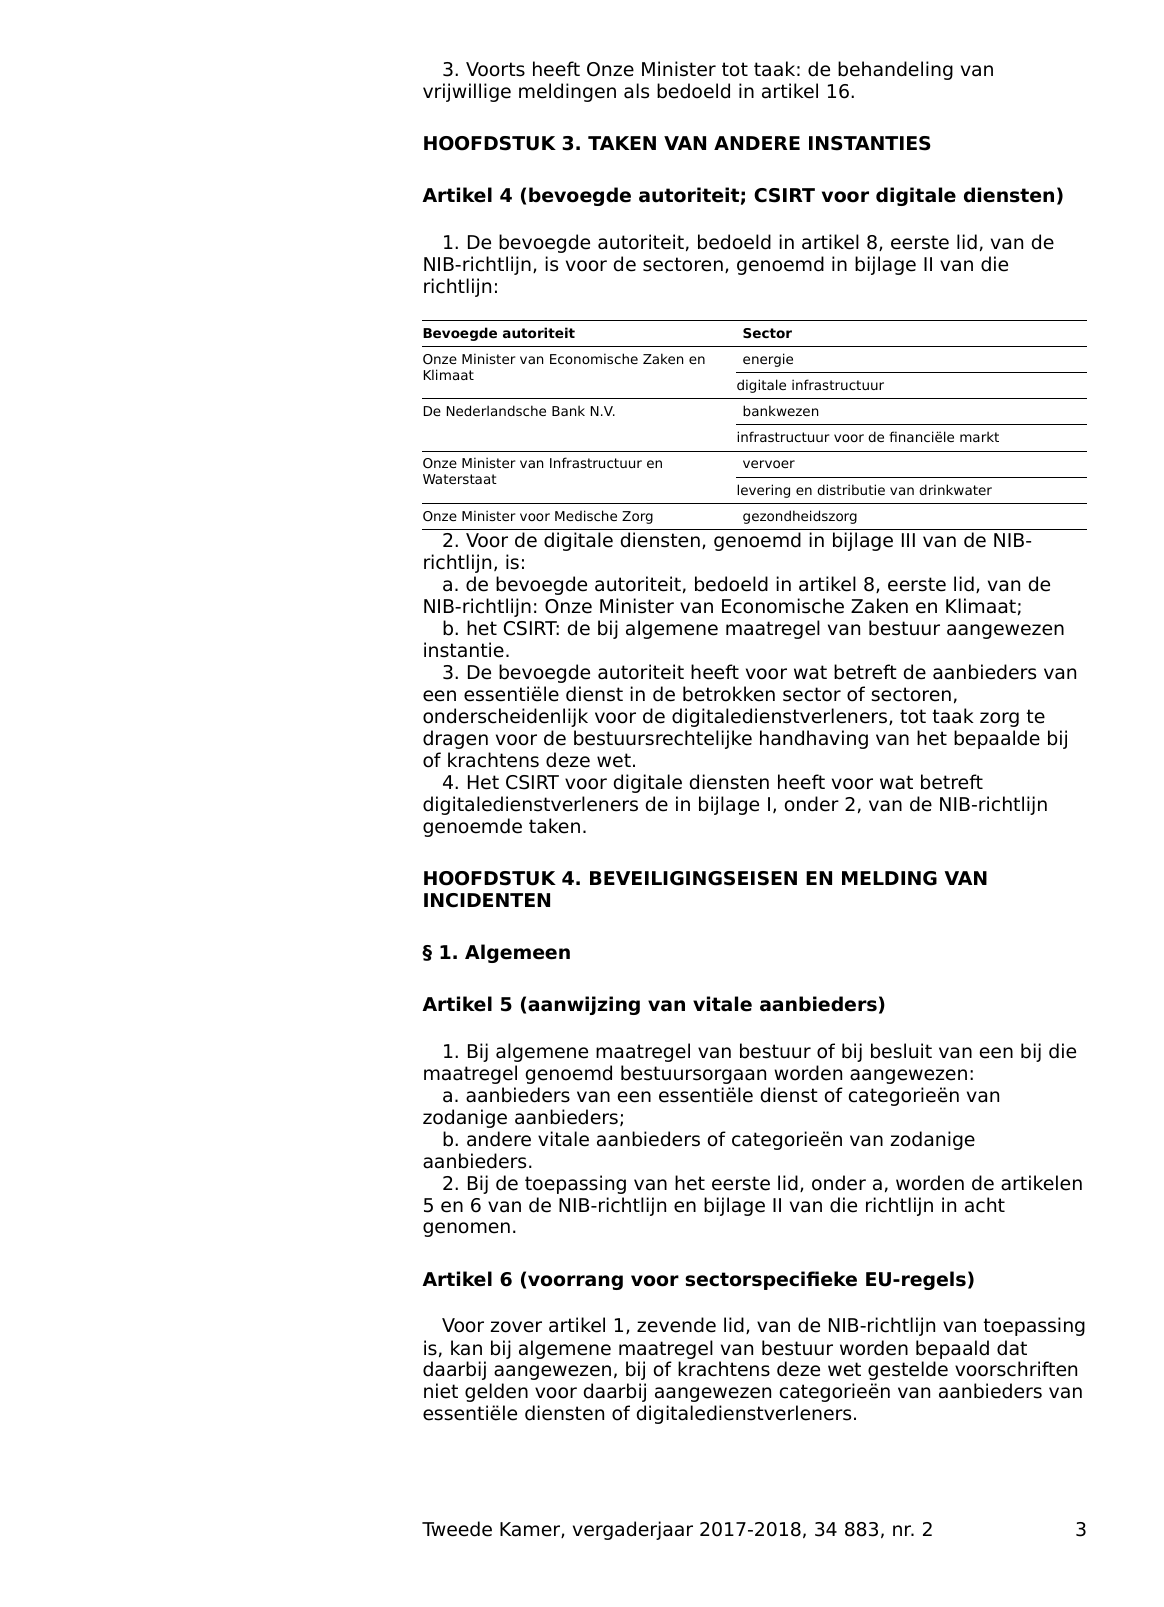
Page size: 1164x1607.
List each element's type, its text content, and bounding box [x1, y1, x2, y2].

subtitle § 1. Algemeen [422, 942, 1087, 964]
table_cell De Nederlandsche Bank N.V. [422, 399, 736, 451]
text a. aanbieders van een essentiële dienst of categorieën van zodanige aanbieders; [422, 1084, 1087, 1128]
table_cell Onze Minister van Economische Zaken en Klimaat [422, 347, 736, 398]
table_cell gezondheidszorg [736, 504, 1087, 529]
table_header Sector [736, 321, 1087, 346]
text 3. Voorts heeft Onze Minister tot taak: de behandeling van vrijwillige meldingen als bedoeld in artikel 16. [422, 59, 1087, 103]
table_cell vervoer [736, 452, 1087, 477]
subtitle HOOFDSTUK 3. TAKEN VAN ANDERE INSTANTIES [422, 133, 1087, 155]
text 1. De bevoegde autoriteit, bedoeld in artikel 8, eerste lid, van de NIB-richtlijn, is voor de sectoren, genoemd in bijlage II van die richtlijn: [422, 232, 1087, 298]
table_cell digitale infrastructuur [736, 373, 1087, 398]
subtitle Artikel 5 (aanwijzing van vitale aanbieders) [422, 994, 1087, 1016]
table_header Bevoegde autoriteit [422, 321, 736, 346]
table_cell infrastructuur voor de financiële markt [736, 425, 1087, 451]
subtitle HOOFDSTUK 4. BEVEILIGINGSEISEN EN MELDING VAN INCIDENTEN [422, 868, 1087, 912]
table_cell Onze Minister voor Medische Zorg [422, 504, 736, 529]
table_cell levering en distributie van drinkwater [736, 478, 1087, 503]
text 1. Bij algemene maatregel van bestuur of bij besluit van een bij die maatregel genoemd bestuursorgaan worden aangewezen: [422, 1041, 1087, 1084]
subtitle Artikel 4 (bevoegde autoriteit; CSIRT voor digitale diensten) [422, 185, 1087, 207]
table_cell Onze Minister van Infrastructuur en Waterstaat [422, 452, 736, 503]
text 3. De bevoegde autoriteit heeft voor wat betreft de aanbieders van een essentiële dienst in de betrokken sector of sectoren, onderscheidenlijk voor de digitaledienstverleners, tot taak zorg te dragen voor de bestuursrechtelijke handhaving van het bepaalde bij of krachtens deze wet. [422, 662, 1087, 772]
text 2. Voor de digitale diensten, genoemd in bijlage III van de NIB-richtlijn, is: [422, 530, 1087, 574]
text 4. Het CSIRT voor digitale diensten heeft voor wat betreft digitaledienstverleners de in bijlage I, onder 2, van de NIB-richtlijn genoemde taken. [422, 772, 1087, 838]
text 2. Bij de toepassing van het eerste lid, onder a, worden de artikelen 5 en 6 van de NIB-richtlijn en bijlage II van die richtlijn in acht genomen. [422, 1172, 1087, 1238]
table_cell energie [736, 347, 1087, 372]
text a. de bevoegde autoriteit, bedoeld in artikel 8, eerste lid, van de NIB-richtlijn: Onze Minister van Economische Zaken en Klimaat; [422, 574, 1087, 618]
table_cell bankwezen [736, 399, 1087, 424]
text b. het CSIRT: de bij algemene maatregel van bestuur aangewezen instantie. [422, 618, 1087, 662]
text Voor zover artikel 1, zevende lid, van de NIB-richtlijn van toepassing is, kan bij algemene maatregel van bestuur worden bepaald dat daarbij aangewezen, bij of krachtens deze wet gestelde voorschriften niet gelden voor daarbij aangewezen categorieën van aanbieders van essentiële diensten of digitaledienstverleners. [422, 1315, 1087, 1425]
text b. andere vitale aanbieders of categorieën van zodanige aanbieders. [422, 1128, 1087, 1172]
subtitle Artikel 6 (voorrang voor sectorspecifieke EU-regels) [422, 1268, 1087, 1290]
